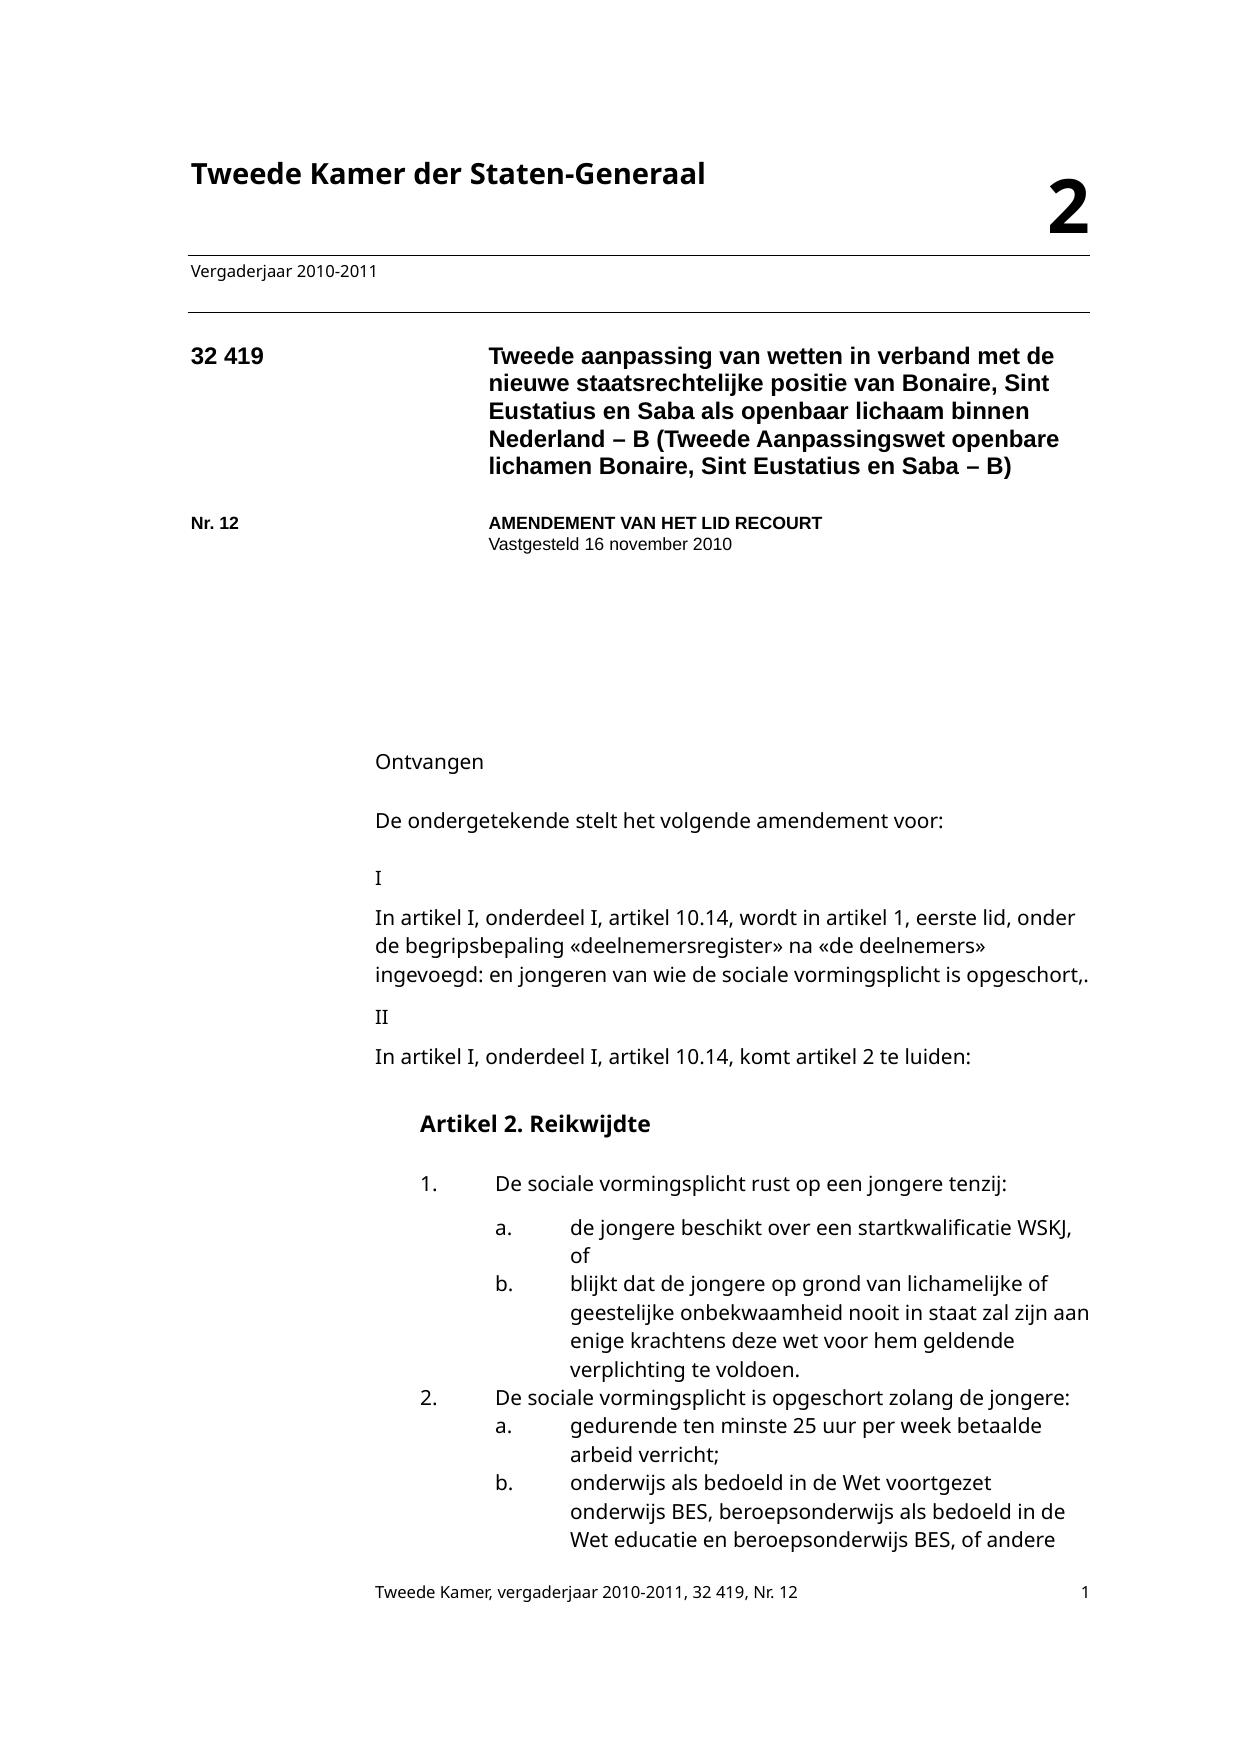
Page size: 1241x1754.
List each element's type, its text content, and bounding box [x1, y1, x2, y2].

text In artikel I, onderdeel I, artikel 10.14, komt artikel 2 te luiden: [375, 1042, 1090, 1070]
table_cell Tweede aanpassing van wetten in verband met de nieuwe staatsrechtelijke positie van Bonaire, Sint Eustatius en Saba als openbaar lichaam binnen Nederland – B (Tweede Aanpassingswet openbare lichamen Bonaire, Sint Eustatius en Saba – B) [485, 339, 1090, 510]
table_cell Vergaderjaar 2010-2011 [188, 256, 485, 312]
table_cell [485, 313, 1090, 339]
list de jongere beschikt over een startkwalificatie WSKJ, of [495, 1213, 1090, 1269]
list blijkt dat de jongere op grond van lichamelijke of geestelijke onbekwaamheid nooit in staat zal zijn aan enige krachtens deze wet voor hem geldende verplichting te voldoen. [495, 1269, 1090, 1383]
table_cell AMENDEMENT VAN HET LID RECOURT Vastgesteld 16 november 2010 [485, 510, 1090, 629]
list De sociale vormingsplicht is opgeschort zolang de jongere: [420, 1383, 1090, 1412]
list onderwijs als bedoeld in de Wet voortgezet onderwijs BES, beroepsonderwijs als bedoeld in de Wet educatie en beroepsonderwijs BES, of andere [495, 1468, 1090, 1554]
subtitle Artikel 2. Reikwijdte [420, 1108, 1090, 1139]
table_cell [485, 256, 1090, 312]
table_header Tweede Kamer der Staten-Generaal [188, 150, 909, 255]
list gedurende ten minste 25 uur per week betaalde arbeid verricht; [495, 1412, 1090, 1468]
table_cell 32 419 [188, 339, 485, 510]
table_cell Nr. 12 [188, 510, 485, 629]
text I [375, 864, 1090, 891]
table_cell [188, 313, 485, 339]
text Ontvangen [375, 747, 1090, 776]
list De sociale vormingsplicht rust op een jongere tenzij: [420, 1169, 1090, 1198]
text In artikel I, onderdeel I, artikel 10.14, wordt in artikel 1, eerste lid, onder de begripsbepaling «deelnemersregister» na «de deelnemers» ingevoegd: en jongeren van wie de sociale vormingsplicht is opgeschort,. [375, 903, 1090, 988]
table_header 2 [910, 150, 1090, 255]
text II [375, 1003, 1090, 1030]
text De ondergetekende stelt het volgende amendement voor: [375, 806, 1090, 834]
